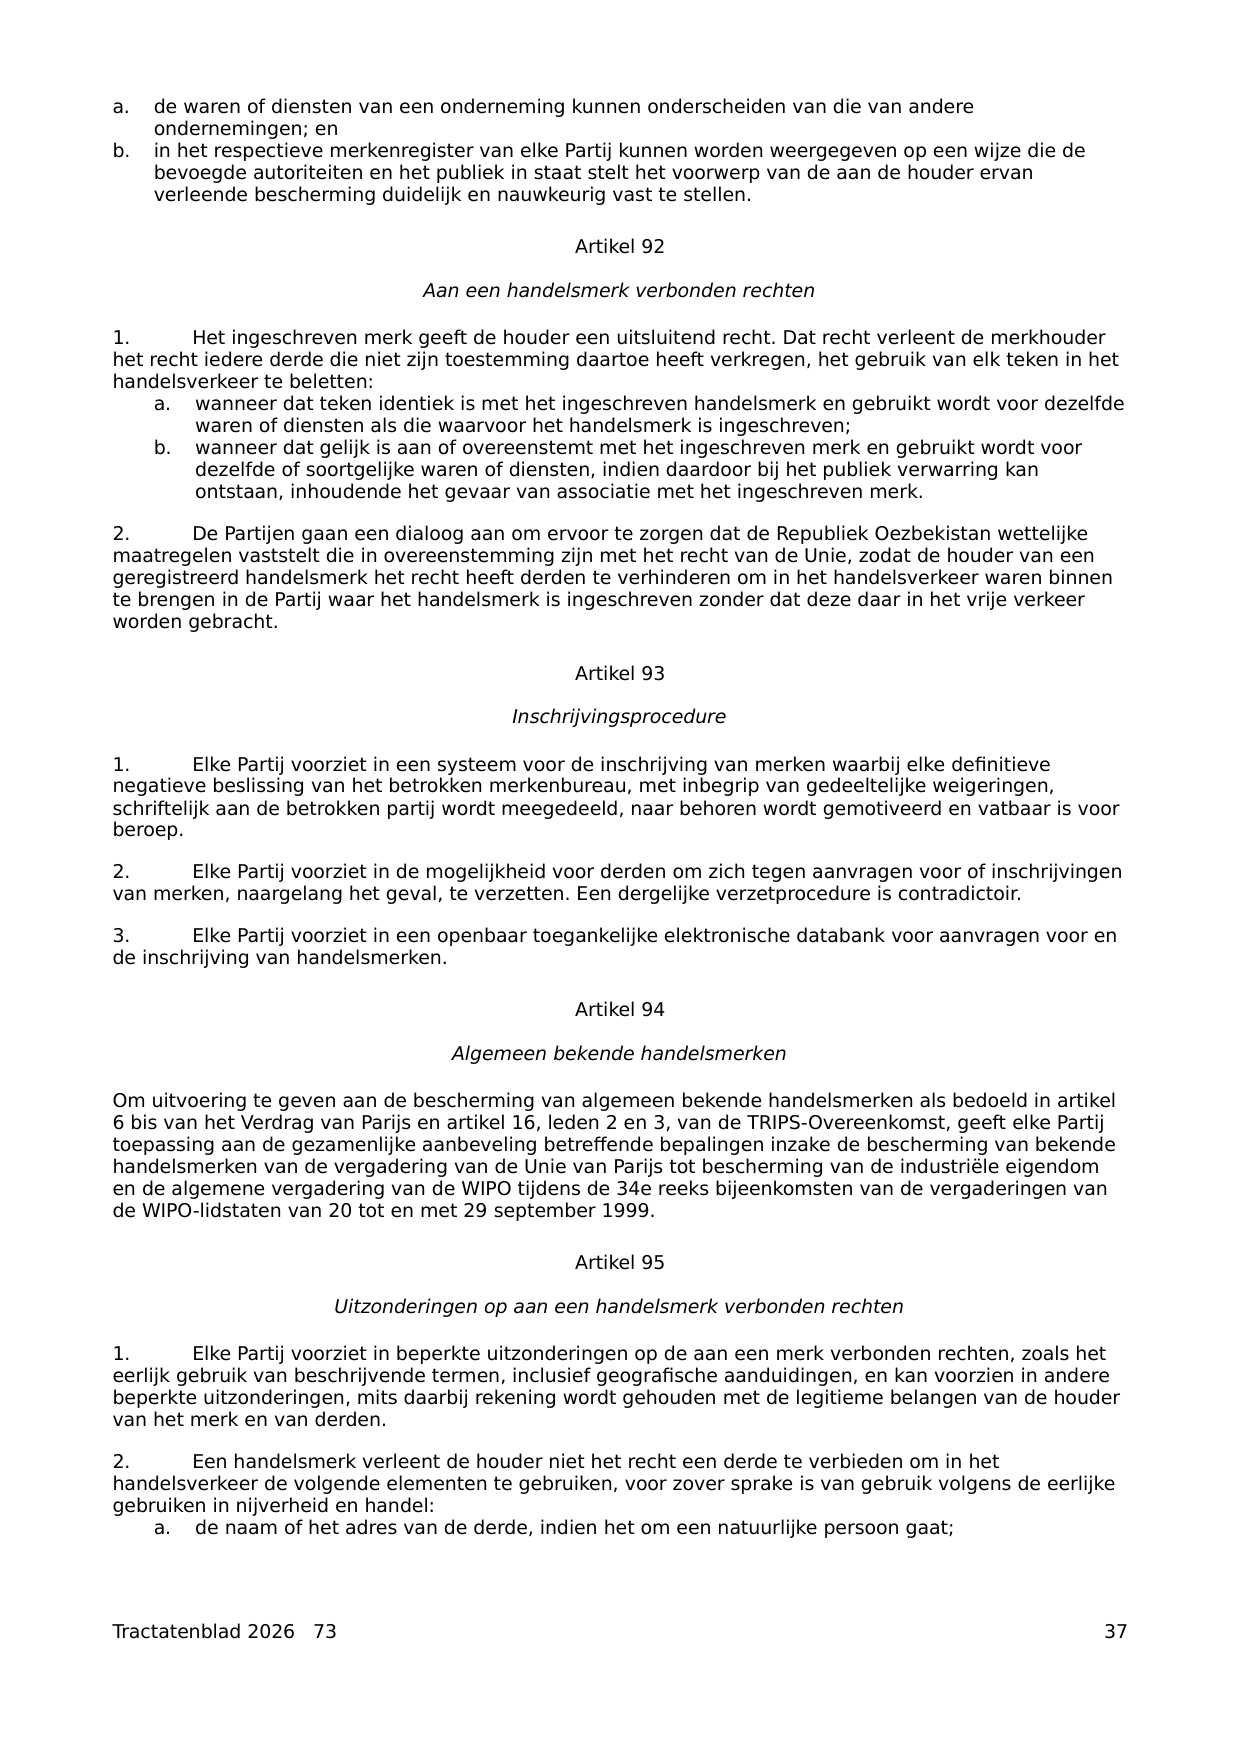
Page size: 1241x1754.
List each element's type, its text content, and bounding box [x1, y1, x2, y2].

text 3. Elke Partij voorziet in een openbaar toegankelijke elektronische databank voor aanvragen voor en de inschrijving van handelsmerken. [112, 925, 1128, 969]
text 1. Elke Partij voorziet in beperkte uitzonderingen op de aan een merk verbonden rechten, zoals het eerlijk gebruik van beschrijvende termen, inclusief geografische aanduidingen, en kan voorzien in andere beperkte uitzonderingen, mits daarbij rekening wordt gehouden met de legitieme belangen van de houder van het merk en van derden. [112, 1343, 1128, 1431]
text Om uitvoering te geven aan de bescherming van algemeen bekende handelsmerken als bedoeld in artikel 6 bis van het Verdrag van Parijs en artikel 16, leden 2 en 3, van de TRIPS-Overeenkomst, geeft elke Partij toepassing aan de gezamenlijke aanbeveling betreffende bepalingen inzake de bescherming van bekende handelsmerken van de vergadering van de Unie van Parijs tot bescherming van de industriële eigendom en de algemene vergadering van de WIPO tijdens de 34e reeks bijeenkomsten van de vergaderingen van de WIPO-lidstaten van 20 tot en met 29 september 1999. [112, 1090, 1128, 1222]
subtitle Artikel 92 Aan een handelsmerk verbonden rechten [112, 236, 1128, 302]
subtitle Artikel 93 Inschrijvingsprocedure [112, 662, 1128, 728]
text b. in het respectieve merkenregister van elke Partij kunnen worden weergegeven op een wijze die de bevoegde autoriteiten en het publiek in staat stelt het voorwerp van de aan de houder ervan verleende bescherming duidelijk en nauwkeurig vast te stellen. [112, 140, 1128, 206]
text 2. De Partijen gaan een dialoog aan om ervoor te zorgen dat de Republiek Oezbekistan wettelijke maatregelen vaststelt die in overeenstemming zijn met het recht van de Unie, zodat de houder van een geregistreerd handelsmerk het recht heeft derden te verhinderen om in het handelsverkeer waren binnen te brengen in de Partij waar het handelsmerk is ingeschreven zonder dat deze daar in het vrije verkeer worden gebracht. [112, 523, 1128, 632]
text 1. Het ingeschreven merk geeft de houder een uitsluitend recht. Dat recht verleent de merkhouder het recht iedere derde die niet zijn toestemming daartoe heeft verkregen, het gebruik van elk teken in het handelsverkeer te beletten: [112, 327, 1128, 393]
text a. de naam of het adres van de derde, indien het om een natuurlijke persoon gaat; [153, 1517, 1128, 1539]
text 1. Elke Partij voorziet in een systeem voor de inschrijving van merken waarbij elke definitieve negatieve beslissing van het betrokken merkenbureau, met inbegrip van gedeeltelijke weigeringen, schriftelijk aan de betrokken partij wordt meegedeeld, naar behoren wordt gemotiveerd en vatbaar is voor beroep. [112, 753, 1128, 841]
text 2. Elke Partij voorziet in de mogelijkheid voor derden om zich tegen aanvragen voor of inschrijvingen van merken, naargelang het geval, te verzetten. Een dergelijke verzetprocedure is contradictoir. [112, 861, 1128, 905]
text b. wanneer dat gelijk is aan of overeenstemt met het ingeschreven merk en gebruikt wordt voor dezelfde of soortgelijke waren of diensten, indien daardoor bij het publiek verwarring kan ontstaan, inhoudende het gevaar van associatie met het ingeschreven merk. [153, 437, 1128, 503]
subtitle Artikel 95 Uitzonderingen op aan een handelsmerk verbonden rechten [112, 1252, 1128, 1318]
subtitle Artikel 94 Algemeen bekende handelsmerken [112, 999, 1128, 1065]
text a. wanneer dat teken identiek is met het ingeschreven handelsmerk en gebruikt wordt voor dezelfde waren of diensten als die waarvoor het handelsmerk is ingeschreven; [153, 393, 1128, 437]
text 2. Een handelsmerk verleent de houder niet het recht een derde te verbieden om in het handelsverkeer de volgende elementen te gebruiken, voor zover sprake is van gebruik volgens de eerlijke gebruiken in nijverheid en handel: [112, 1451, 1128, 1517]
text a. de waren of diensten van een onderneming kunnen onderscheiden van die van andere ondernemingen; en [112, 96, 1128, 140]
